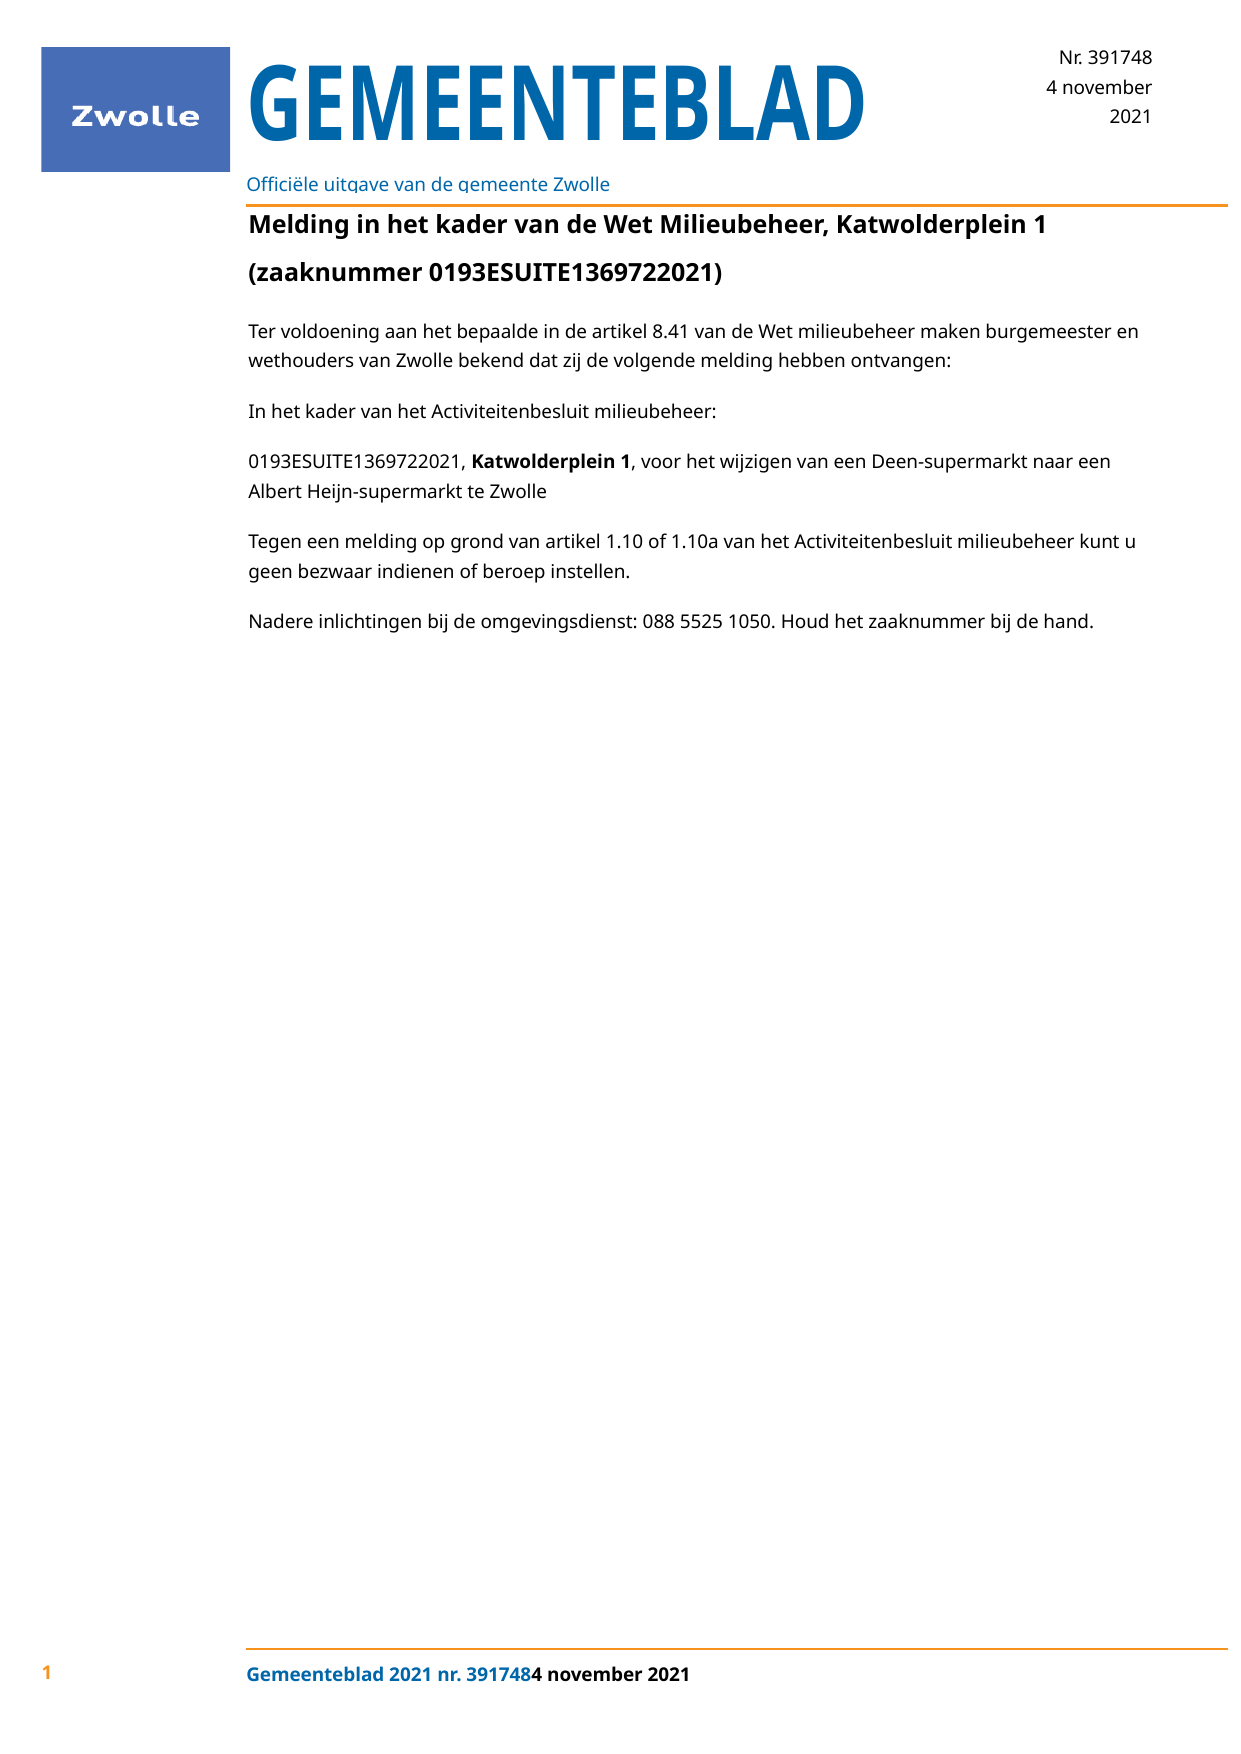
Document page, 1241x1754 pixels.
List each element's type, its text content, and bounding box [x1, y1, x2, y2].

text Ter voldoening aan het bepaalde in de artikel 8.41 van de Wet milieubeheer maken burgemeester en wethouders van Zwolle bekend dat zij de volgende melding hebben ontvangen: [248, 318, 1152, 373]
text In het kader van het Activiteitenbesluit milieubeheer: [248, 398, 1152, 424]
text 0193ESUITE1369722021, Katwolderplein 1, voor het wijzigen van een Deen-supermarkt naar een Albert Heijn-supermarkt te Zwolle [248, 448, 1152, 504]
text Melding in het kader van de Wet Milieubeheer, Katwolderplein 1 (zaaknummer 0193ESUITE1369722021) [248, 207, 1152, 288]
picture [41, 47, 231, 172]
text Nadere inlichtingen bij de omgevingsdienst: 088 5525 1050. Houd het zaaknummer bij de hand. [248, 608, 1152, 634]
text Tegen een melding op grond van artikel 1.10 of 1.10a van het Activiteitenbesluit milieubeheer kunt u geen bezwaar indienen of beroep instellen. [248, 528, 1152, 584]
